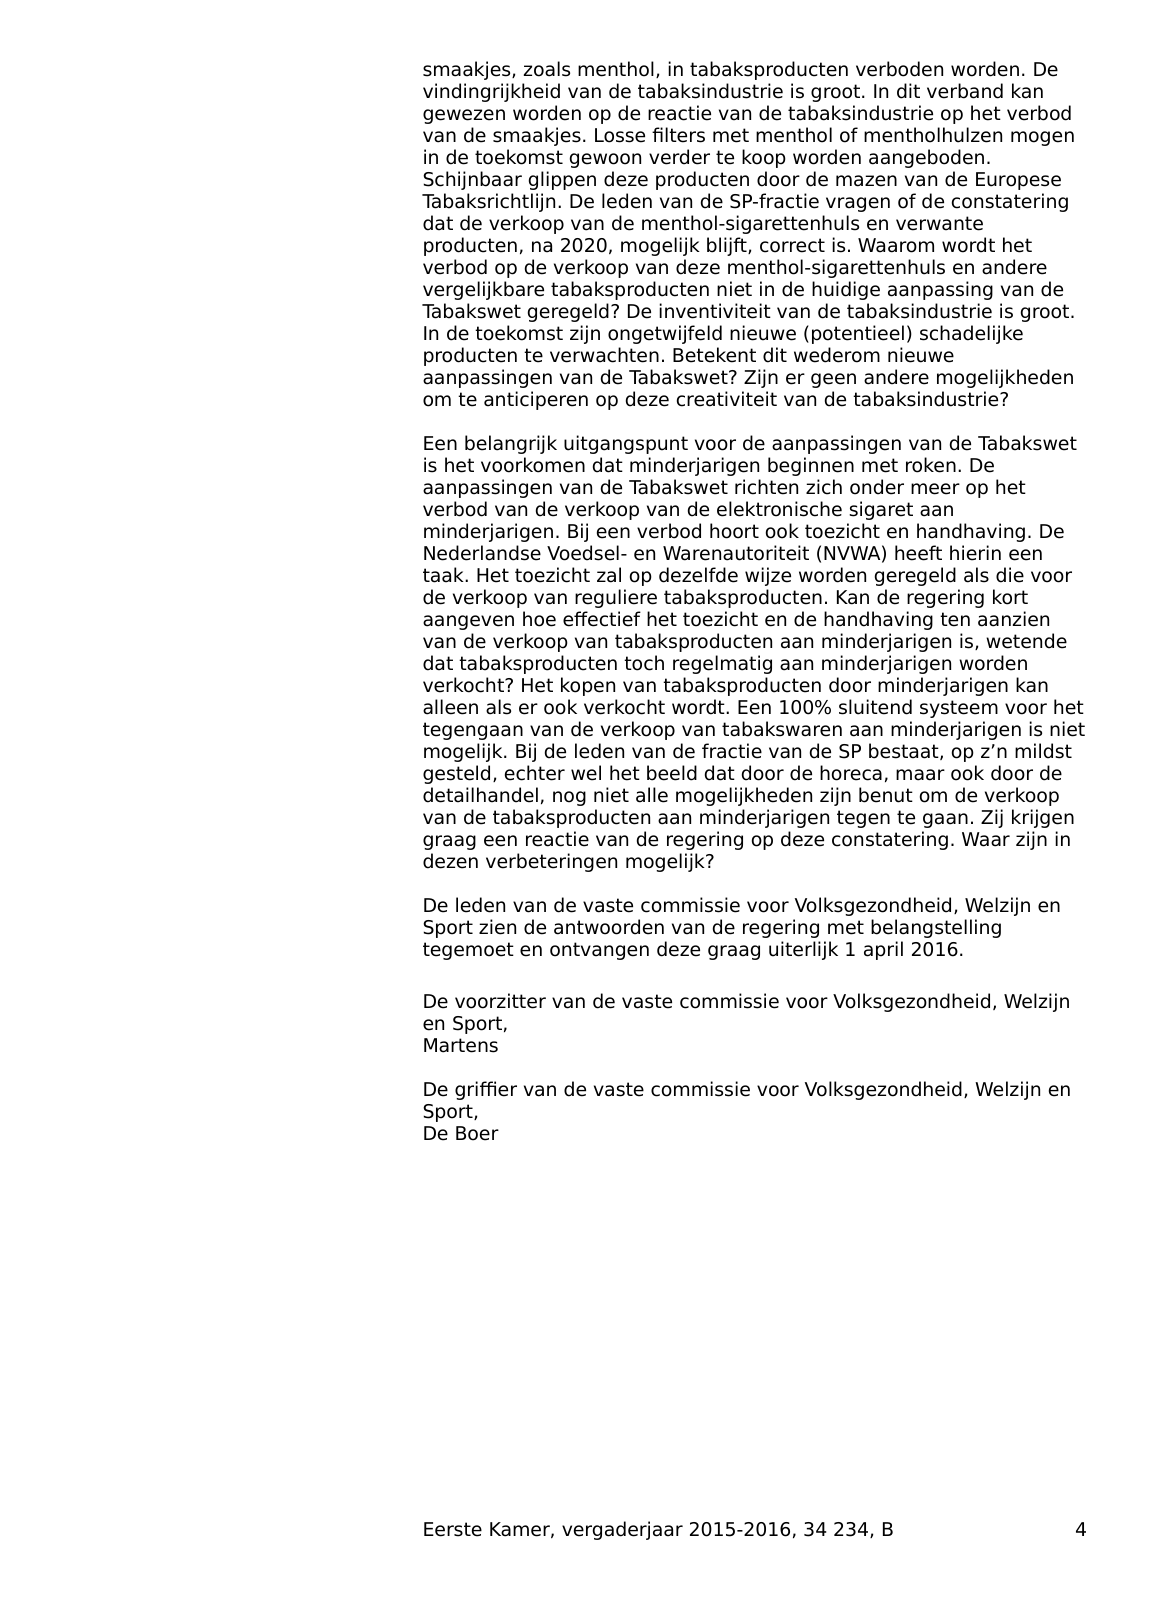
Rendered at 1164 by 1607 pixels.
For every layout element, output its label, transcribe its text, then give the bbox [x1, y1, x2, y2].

text De leden van de vaste commissie voor Volksgezondheid, Welzijn en Sport zien de antwoorden van de regering met belangstelling tegemoet en ontvangen deze graag uiterlijk 1 april 2016. [422, 895, 1087, 961]
text De voorzitter van de vaste commissie voor Volksgezondheid, Welzijn en Sport, Martens [422, 991, 1087, 1057]
text smaakjes, zoals menthol, in tabaksproducten verboden worden. De vindingrijkheid van de tabaksindustrie is groot. In dit verband kan gewezen worden op de reactie van de tabaksindustrie op het verbod van de smaakjes. Losse filters met menthol of mentholhulzen mogen in de toekomst gewoon verder te koop worden aangeboden. Schijnbaar glippen deze producten door de mazen van de Europese Tabaksrichtlijn. De leden van de SP-fractie vragen of de constatering dat de verkoop van de menthol-sigarettenhuls en verwante producten, na 2020, mogelijk blijft, correct is. Waarom wordt het verbod op de verkoop van deze menthol-sigarettenhuls en andere vergelijkbare tabaksproducten niet in de huidige aanpassing van de Tabakswet geregeld? De inventiviteit van de tabaksindustrie is groot. In de toekomst zijn ongetwijfeld nieuwe (potentieel) schadelijke producten te verwachten. Betekent dit wederom nieuwe aanpassingen van de Tabakswet? Zijn er geen andere mogelijkheden om te anticiperen op deze creativiteit van de tabaksindustrie? [422, 59, 1087, 411]
text Een belangrijk uitgangspunt voor de aanpassingen van de Tabakswet is het voorkomen dat minderjarigen beginnen met roken. De aanpassingen van de Tabakswet richten zich onder meer op het verbod van de verkoop van de elektronische sigaret aan minderjarigen. Bij een verbod hoort ook toezicht en handhaving. De Nederlandse Voedsel- en Warenautoriteit (NVWA) heeft hierin een taak. Het toezicht zal op dezelfde wijze worden geregeld als die voor de verkoop van reguliere tabaksproducten. Kan de regering kort aangeven hoe effectief het toezicht en de handhaving ten aanzien van de verkoop van tabaksproducten aan minderjarigen is, wetende dat tabaksproducten toch regelmatig aan minderjarigen worden verkocht? Het kopen van tabaksproducten door minderjarigen kan alleen als er ook verkocht wordt. Een 100% sluitend systeem voor het tegengaan van de verkoop van tabakswaren aan minderjarigen is niet mogelijk. Bij de leden van de fractie van de SP bestaat, op z’n mildst gesteld, echter wel het beeld dat door de horeca, maar ook door de detailhandel, nog niet alle mogelijkheden zijn benut om de verkoop van de tabaksproducten aan minderjarigen tegen te gaan. Zij krijgen graag een reactie van de regering op deze constatering. Waar zijn in dezen verbeteringen mogelijk? [422, 433, 1087, 872]
text De griffier van de vaste commissie voor Volksgezondheid, Welzijn en Sport, De Boer [422, 1079, 1087, 1145]
